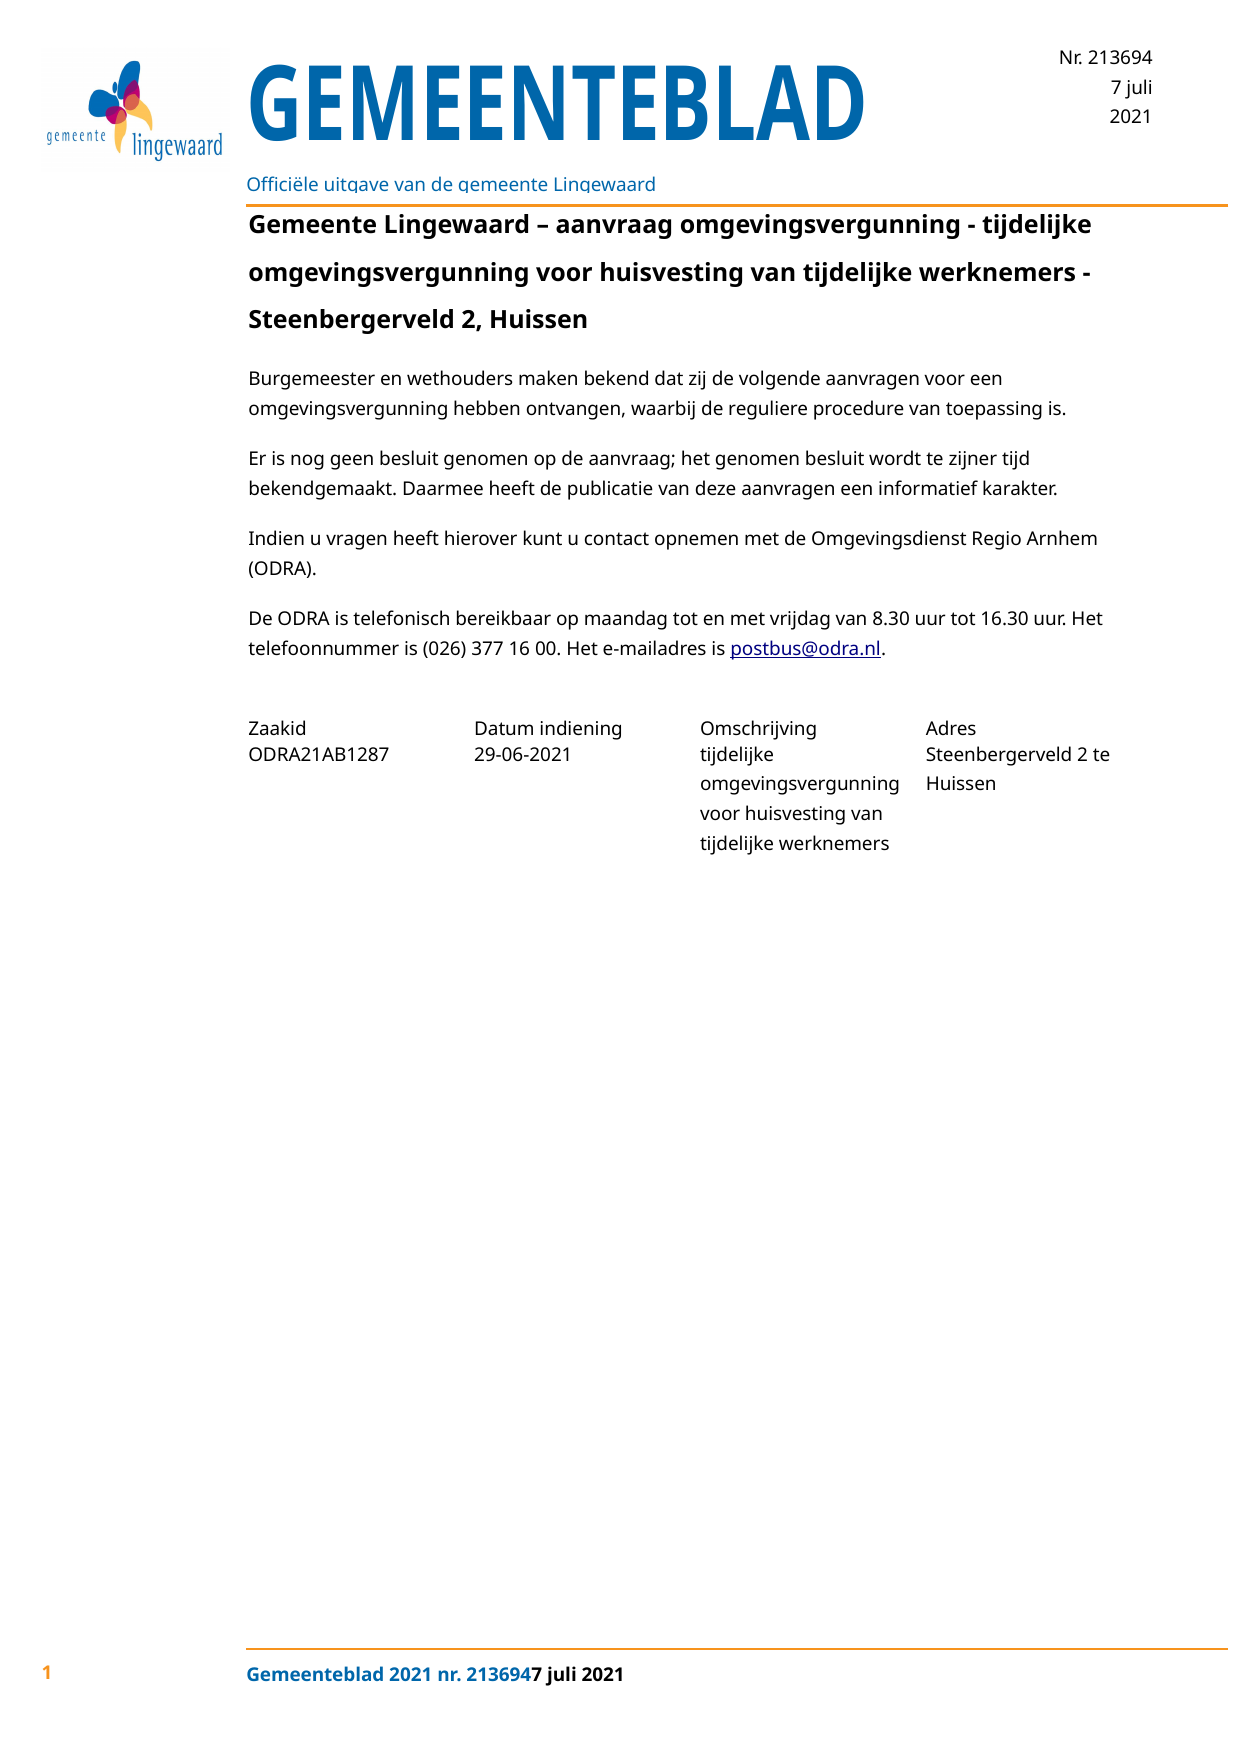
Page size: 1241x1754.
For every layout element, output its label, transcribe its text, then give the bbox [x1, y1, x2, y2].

table_header Adres [926, 715, 1152, 741]
text Gemeente Lingewaard – aanvraag omgevingsvergunning - tijdelijke omgevingsvergunning voor huisvesting van tijdelijke werknemers - Steenbergerveld 2, Huissen [248, 207, 1152, 336]
text De ODRA is telefonisch bereikbaar op maandag tot en met vrijdag van 8.30 uur tot 16.30 uur. Het telefoonnummer is (026) 377 16 00. Het e-mailadres is postbus@odra.nl. [248, 606, 1152, 661]
picture [41, 47, 231, 172]
table_cell tijdelijke omgevingsvergunning voor huisvesting van tijdelijke werknemers [700, 741, 926, 855]
table_header Omschrijving [700, 715, 926, 741]
table_header Datum indiening [474, 715, 700, 741]
text Indien u vragen heeft hierover kunt u contact opnemen met de Omgevingsdienst Regio Arnhem (ODRA). [248, 526, 1152, 581]
table_cell ODRA21AB1287 [248, 741, 474, 855]
text Er is nog geen besluit genomen op de aanvraag; het genomen besluit wordt te zijner tijd bekendgemaakt. Daarmee heeft de publicatie van deze aanvragen een informatief karakter. [248, 446, 1152, 501]
table_cell 29-06-2021 [474, 741, 700, 855]
table_cell Steenbergerveld 2 te Huissen [926, 741, 1152, 855]
text Burgemeester en wethouders maken bekend dat zij de volgende aanvragen voor een omgevingsvergunning hebben ontvangen, waarbij de reguliere procedure van toepassing is. [248, 366, 1152, 421]
table_header Zaakid [248, 715, 474, 741]
